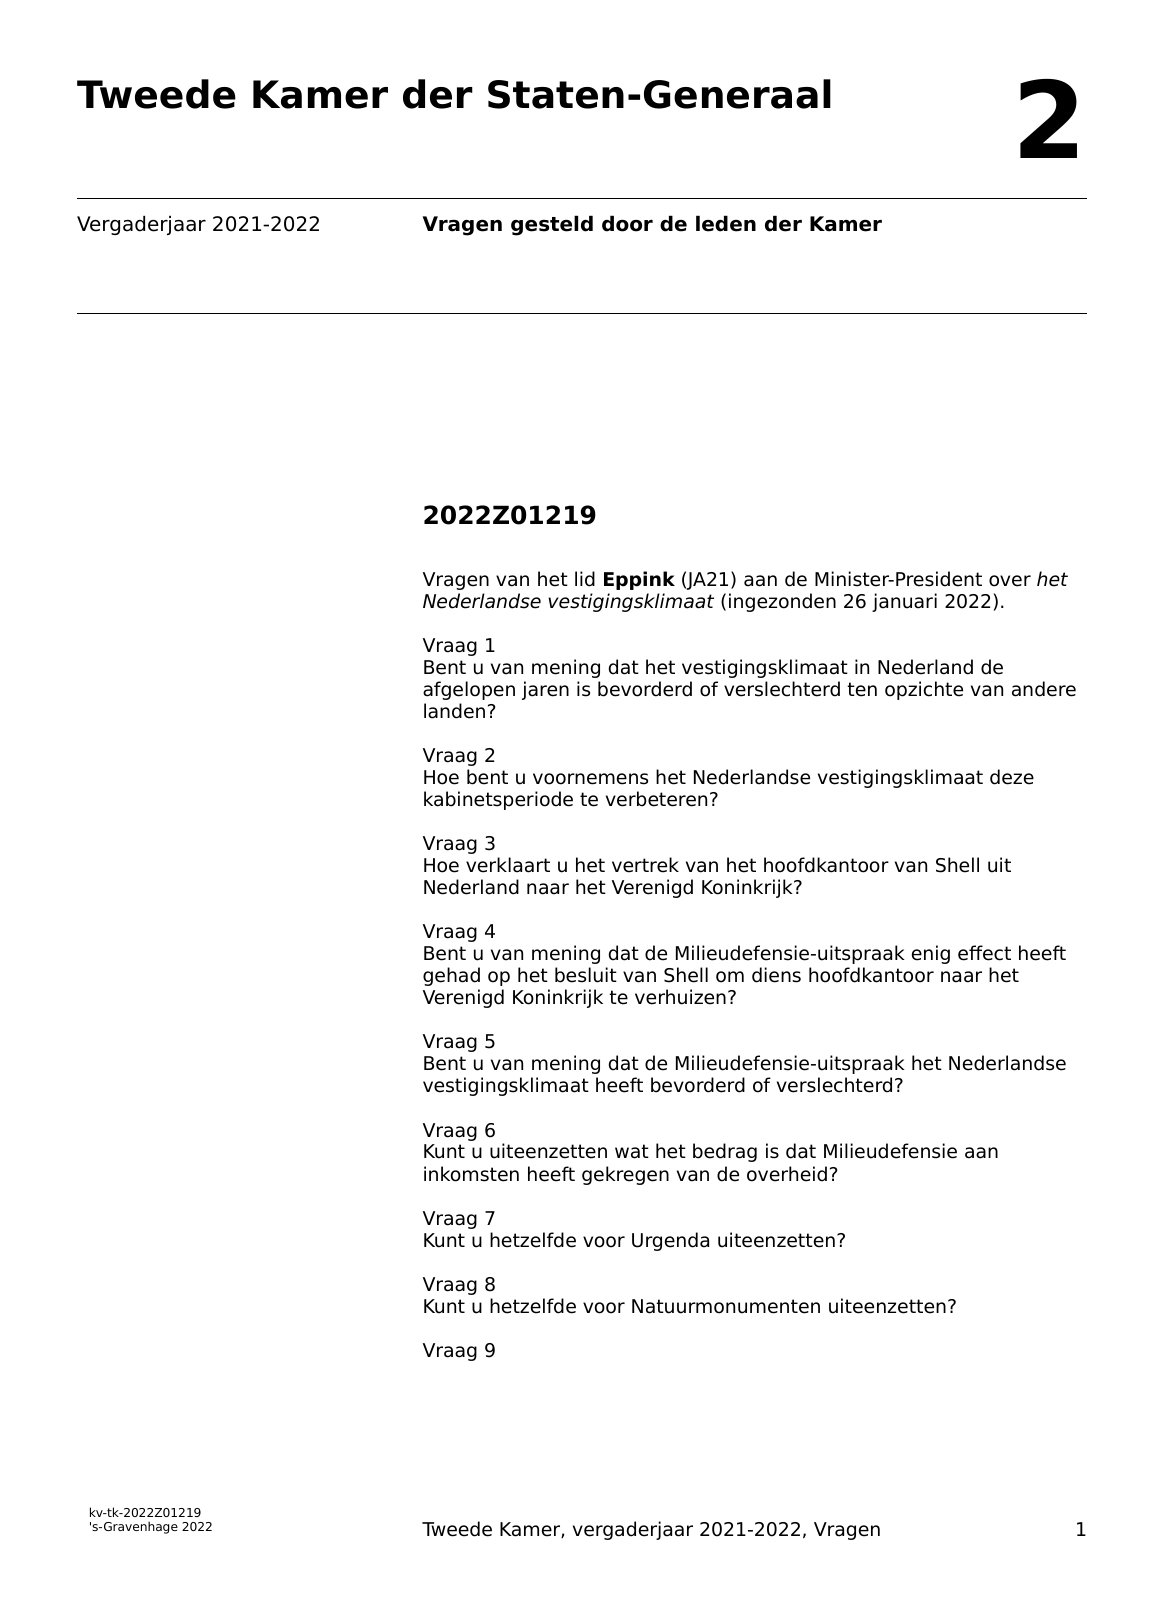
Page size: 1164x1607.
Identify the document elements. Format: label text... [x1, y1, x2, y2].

text Vraag 4 [422, 921, 1087, 943]
text Vraag 3 [422, 833, 1087, 855]
text Vraag 2 [422, 745, 1087, 767]
text Bent u van mening dat het vestigingsklimaat in Nederland de afgelopen jaren is bevorderd of verslechterd ten opzichte van andere landen? [422, 657, 1087, 723]
text Hoe bent u voornemens het Nederlandse vestigingsklimaat deze kabinetsperiode te verbeteren? [422, 767, 1087, 811]
text Vraag 5 [422, 1031, 1087, 1053]
table_cell Vragen gesteld door de leden der Kamer [422, 199, 1087, 313]
text Vragen van het lid Eppink (JA21) aan de Minister-President over het Nederlandse vestigingsklimaat (ingezonden 26 januari 2022). [422, 569, 1087, 613]
table_header Tweede Kamer der Staten-Generaal [77, 59, 886, 198]
text Kunt u hetzelfde voor Urgenda uiteenzetten? [422, 1229, 1087, 1252]
text Vraag 1 [422, 635, 1087, 657]
table_cell Vergaderjaar 2021-2022 [77, 199, 422, 313]
text Kunt u hetzelfde voor Natuurmonumenten uiteenzetten? [422, 1296, 1087, 1318]
text Hoe verklaart u het vertrek van het hoofdkantoor van Shell uit Nederland naar het Verenigd Koninkrijk? [422, 855, 1087, 899]
text kv-tk-2022Z01219 [88, 1506, 323, 1520]
text 2022Z01219 [422, 501, 1087, 531]
text Vraag 9 [422, 1340, 1087, 1362]
table_header 2 [886, 59, 1087, 198]
text 's-Gravenhage 2022 [88, 1520, 323, 1534]
text Vraag 7 [422, 1208, 1087, 1229]
text Vraag 8 [422, 1274, 1087, 1296]
text Bent u van mening dat de Milieudefensie-uitspraak enig effect heeft gehad op het besluit van Shell om diens hoofdkantoor naar het Verenigd Koninkrijk te verhuizen? [422, 943, 1087, 1009]
text Vraag 6 [422, 1119, 1087, 1141]
text Bent u van mening dat de Milieudefensie-uitspraak het Nederlandse vestigingsklimaat heeft bevorderd of verslechterd? [422, 1053, 1087, 1097]
text Kunt u uiteenzetten wat het bedrag is dat Milieudefensie aan inkomsten heeft gekregen van de overheid? [422, 1141, 1087, 1185]
